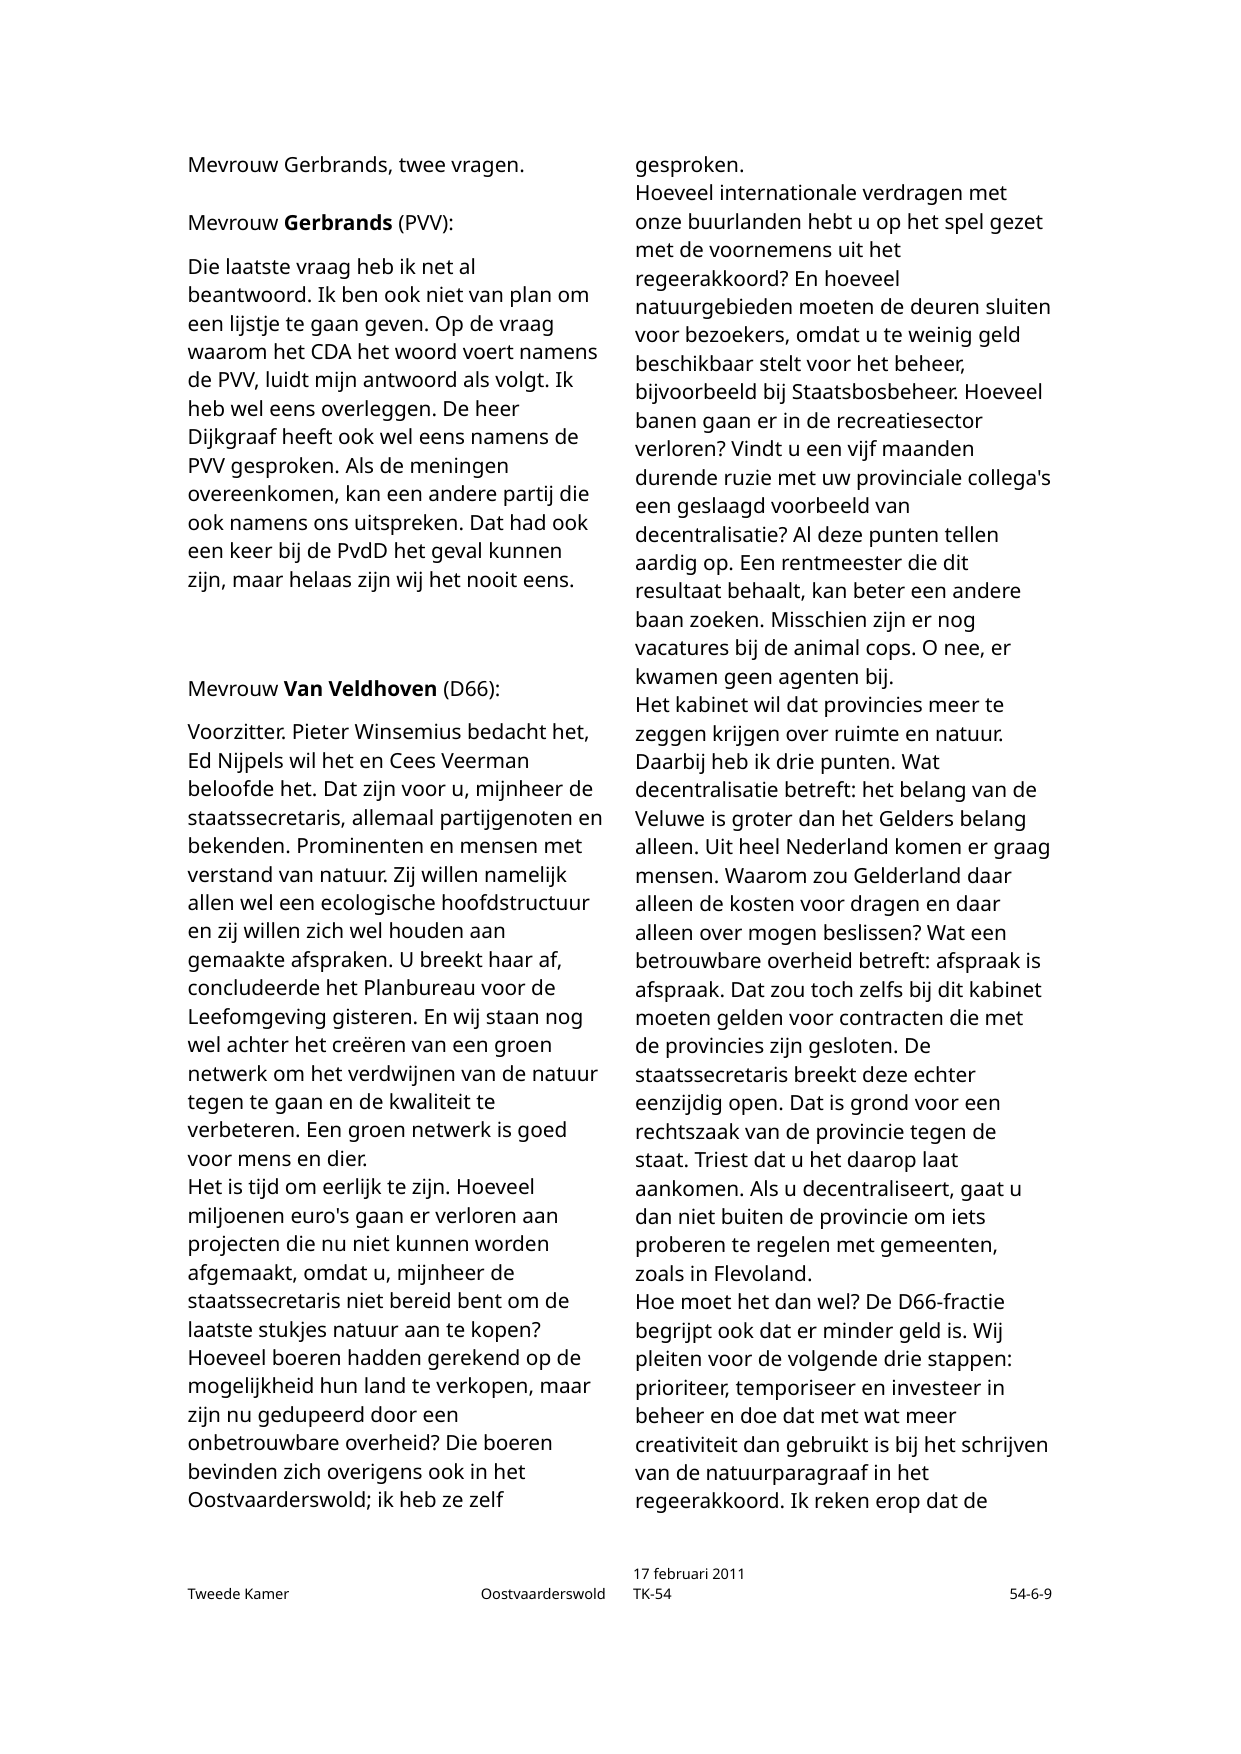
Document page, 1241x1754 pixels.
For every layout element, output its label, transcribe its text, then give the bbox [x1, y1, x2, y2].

text  [187, 623, 605, 652]
text gesproken. [635, 150, 1053, 178]
text Het kabinet wil dat provincies meer te zeggen krijgen over ruimte en natuur. Daarbij heb ik drie punten. Wat decentralisatie betreft: het belang van de Veluwe is groter dan het Gelders belang alleen. Uit heel Nederland komen er graag mensen. Waarom zou Gelderland daar alleen de kosten voor dragen en daar alleen over mogen beslissen? Wat een betrouwbare overheid betreft: afspraak is afspraak. Dat zou toch zelfs bij dit kabinet moeten gelden voor contracten die met de provincies zijn gesloten. De staatssecretaris breekt deze echter eenzijdig open. Dat is grond voor een rechtszaak van de provincie tegen de staat. Triest dat u het daarop laat aankomen. Als u decentraliseert, gaat u dan niet buiten de provincie om iets proberen te regelen met gemeenten, zoals in Flevoland. [635, 690, 1053, 1287]
text Die laatste vraag heb ik net al beantwoord. Ik ben ook niet van plan om een lijstje te gaan geven. Op de vraag waarom het CDA het woord voert namens de PVV, luidt mijn antwoord als volgt. Ik heb wel eens overleggen. De heer Dijkgraaf heeft ook wel eens namens de PVV gesproken. Als de meningen overeenkomen, kan een andere partij die ook namens ons uitspreken. Dat had ook een keer bij de PvdD het geval kunnen zijn, maar helaas zijn wij het nooit eens. [187, 252, 605, 593]
text Mevrouw Gerbrands, twee vragen. [187, 150, 605, 178]
text Mevrouw Gerbrands (PVV): [187, 208, 605, 237]
text Voorzitter. Pieter Winsemius bedacht het, Ed Nijpels wil het en Cees Veerman beloofde het. Dat zijn voor u, mijnheer de staatssecretaris, allemaal partijgenoten en bekenden. Prominenten en mensen met verstand van natuur. Zij willen namelijk allen wel een ecologische hoofdstructuur en zij willen zich wel houden aan gemaakte afspraken. U breekt haar af, concludeerde het Planbureau voor de Leefomgeving gisteren. En wij staan nog wel achter het creëren van een groen netwerk om het verdwijnen van de natuur tegen te gaan en de kwaliteit te verbeteren. Een groen netwerk is goed voor mens en dier. [187, 717, 605, 1172]
text Mevrouw Van Veldhoven (D66): [187, 674, 605, 702]
text Hoeveel internationale verdragen met onze buurlanden hebt u op het spel gezet met de voornemens uit het regeerakkoord? En hoeveel natuurgebieden moeten de deuren sluiten voor bezoekers, omdat u te weinig geld beschikbaar stelt voor het beheer, bijvoorbeeld bij Staatsbosbeheer. Hoeveel banen gaan er in de recreatiesector verloren? Vindt u een vijf maanden durende ruzie met uw provinciale collega's een geslaagd voorbeeld van decentralisatie? Al deze punten tellen aardig op. Een rentmeester die dit resultaat behaalt, kan beter een andere baan zoeken. Misschien zijn er nog vacatures bij de animal cops. O nee, er kwamen geen agenten bij. [635, 178, 1053, 690]
text Het is tijd om eerlijk te zijn. Hoeveel miljoenen euro's gaan er verloren aan projecten die nu niet kunnen worden afgemaakt, omdat u, mijnheer de staatssecretaris niet bereid bent om de laatste stukjes natuur aan te kopen? Hoeveel boeren hadden gerekend op de mogelijkheid hun land te verkopen, maar zijn nu gedupeerd door een onbetrouwbare overheid? Die boeren bevinden zich overigens ook in het Oostvaarderswold; ik heb ze zelf [187, 1172, 605, 1514]
text Hoe moet het dan wel? De D66-fractie begrijpt ook dat er minder geld is. Wij pleiten voor de volgende drie stappen: prioriteer, temporiseer en investeer in beheer en doe dat met wat meer creativiteit dan gebruikt is bij het schrijven van de natuurparagraaf in het regeerakkoord. Ik reken erop dat de [635, 1287, 1053, 1515]
